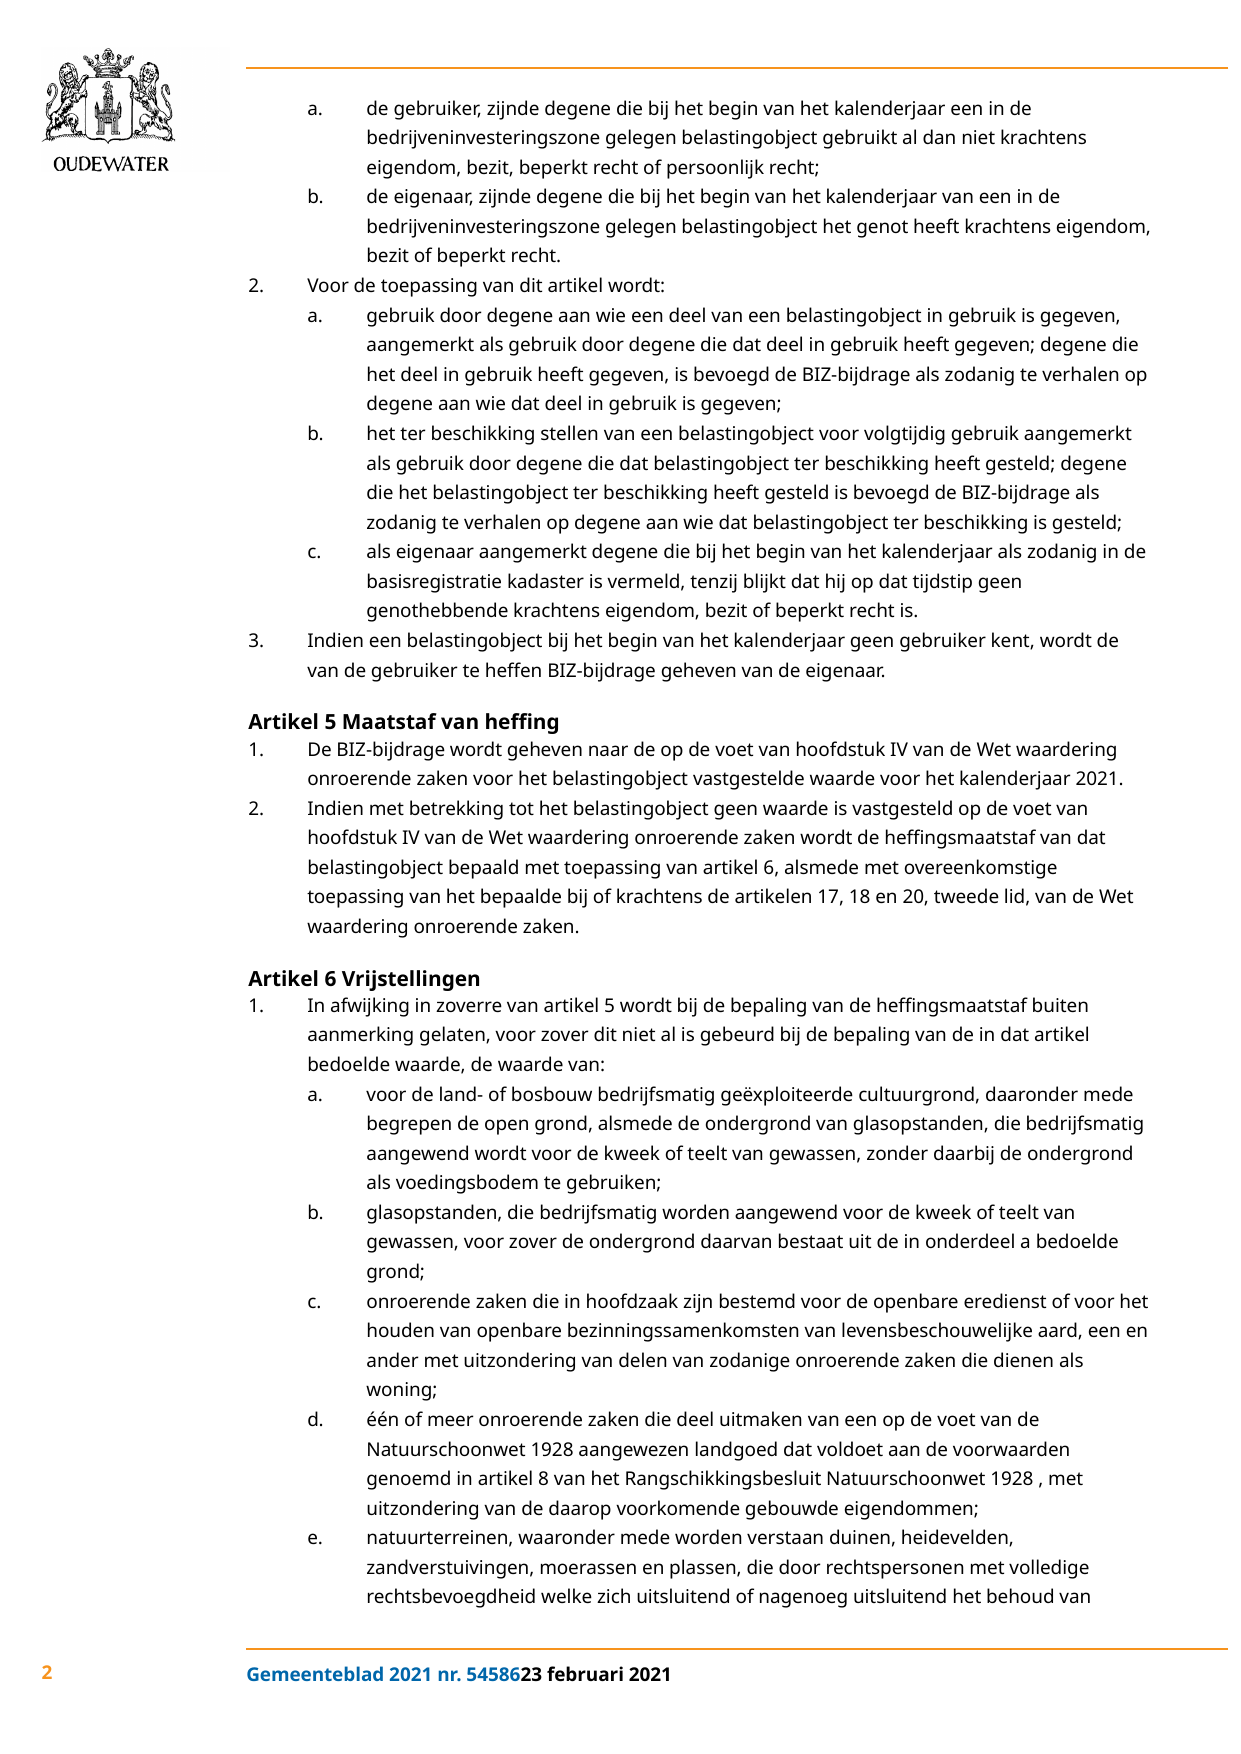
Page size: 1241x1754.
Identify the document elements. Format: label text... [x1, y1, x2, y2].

list de gebruiker, zijnde degene die bij het begin van het kalenderjaar een in de bedrijveninvesteringszone gelegen belastingobject gebruikt al dan niet krachtens eigendom, bezit, beperkt recht of persoonlijk recht; [307, 95, 1152, 180]
list De BIZ-bijdrage wordt geheven naar de op de voet van hoofdstuk IV van de Wet waardering onroerende zaken voor het belastingobject vastgestelde waarde voor het kalenderjaar 2021. [248, 736, 1152, 791]
list voor de land- of bosbouw bedrijfsmatig geëxploiteerde cultuurgrond, daaronder mede begrepen de open grond, alsmede de ondergrond van glasopstanden, die bedrijfsmatig aangewend wordt voor de kweek of teelt van gewassen, zonder daarbij de ondergrond als voedingsbodem te gebruiken; [307, 1081, 1152, 1195]
list glasopstanden, die bedrijfsmatig worden aangewend voor de kweek of teelt van gewassen, voor zover de ondergrond daarvan bestaat uit de in onderdeel a bedoelde grond; [307, 1199, 1152, 1284]
list In afwijking in zoverre van artikel 5 wordt bij de bepaling van de heffingsmaatstaf buiten aanmerking gelaten, voor zover dit niet al is gebeurd bij de bepaling van de in dat artikel bedoelde waarde, de waarde van: [248, 992, 1152, 1077]
list Indien een belastingobject bij het begin van het kalenderjaar geen gebruiker kent, wordt de van de gebruiker te heffen BIZ-bijdrage geheven van de eigenaar. [248, 627, 1152, 683]
list Indien met betrekking tot het belastingobject geen waarde is vastgesteld op de voet van hoofdstuk IV van de Wet waardering onroerende zaken wordt de heffingsmaatstaf van dat belastingobject bepaald met toepassing van artikel 6, alsmede met overeenkomstige toepassing van het bepaalde bij of krachtens de artikelen 17, 18 en 20, tweede lid, van de Wet waardering onroerende zaken. [248, 795, 1152, 939]
list gebruik door degene aan wie een deel van een belastingobject in gebruik is gegeven, aangemerkt als gebruik door degene die dat deel in gebruik heeft gegeven; degene die het deel in gebruik heeft gegeven, is bevoegd de BIZ-bijdrage als zodanig te verhalen op degene aan wie dat deel in gebruik is gegeven; [307, 302, 1152, 416]
picture [41, 47, 231, 172]
list onroerende zaken die in hoofdzaak zijn bestemd voor de openbare eredienst of voor het houden van openbare bezinningssamenkomsten van levensbeschouwelijke aard, een en ander met uitzondering van delen van zodanige onroerende zaken die dienen als woning; [307, 1288, 1152, 1402]
text Artikel 5 Maatstaf van heffing [248, 707, 1152, 736]
list de eigenaar, zijnde degene die bij het begin van het kalenderjaar van een in de bedrijveninvesteringszone gelegen belastingobject het genot heeft krachtens eigendom, bezit of beperkt recht. [307, 183, 1152, 268]
list als eigenaar aangemerkt degene die bij het begin van het kalenderjaar als zodanig in de basisregistratie kadaster is vermeld, tenzij blijkt dat hij op dat tijdstip geen genothebbende krachtens eigendom, bezit of beperkt recht is. [307, 538, 1152, 623]
list het ter beschikking stellen van een belastingobject voor volgtijdig gebruik aangemerkt als gebruik door degene die dat belastingobject ter beschikking heeft gesteld; degene die het belastingobject ter beschikking heeft gesteld is bevoegd de BIZ-bijdrage als zodanig te verhalen op degene aan wie dat belastingobject ter beschikking is gesteld; [307, 420, 1152, 535]
list Voor de toepassing van dit artikel wordt: [248, 272, 1152, 298]
text Artikel 6 Vrijstellingen [248, 964, 1152, 992]
list één of meer onroerende zaken die deel uitmaken van een op de voet van de Natuurschoonwet 1928 aangewezen landgoed dat voldoet aan de voorwaarden genoemd in artikel 8 van het Rangschikkingsbesluit Natuurschoonwet 1928 , met uitzondering van de daarop voorkomende gebouwde eigendommen; [307, 1406, 1152, 1521]
list natuurterreinen, waaronder mede worden verstaan duinen, heidevelden, zandverstuivingen, moerassen en plassen, die door rechtspersonen met volledige rechtsbevoegdheid welke zich uitsluitend of nagenoeg uitsluitend het behoud van [307, 1524, 1152, 1609]
